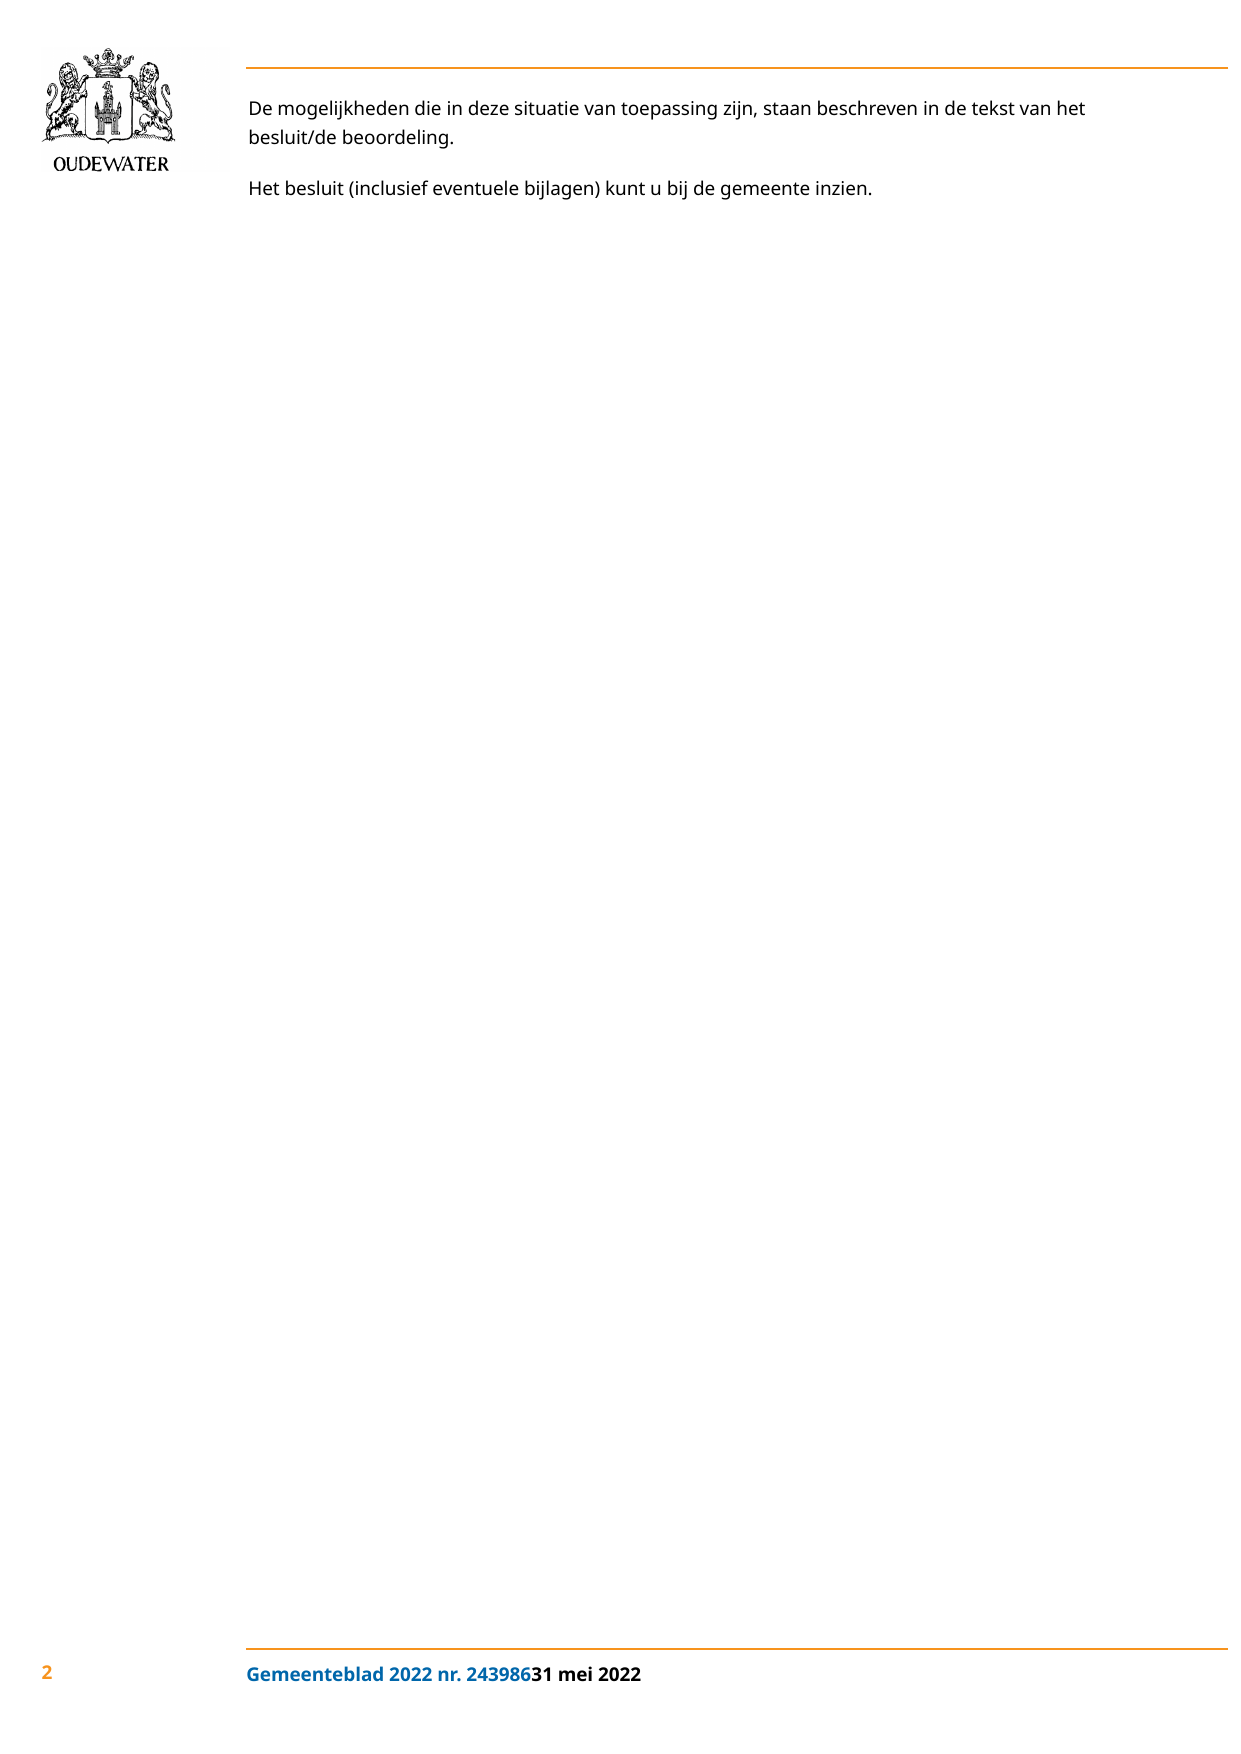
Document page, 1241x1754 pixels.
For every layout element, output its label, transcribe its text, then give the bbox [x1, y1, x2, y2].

picture [41, 47, 231, 172]
text Het besluit (inclusief eventuele bijlagen) kunt u bij de gemeente inzien. [248, 175, 1152, 201]
text De mogelijkheden die in deze situatie van toepassing zijn, staan beschreven in de tekst van het besluit/de beoordeling. [248, 95, 1152, 150]
